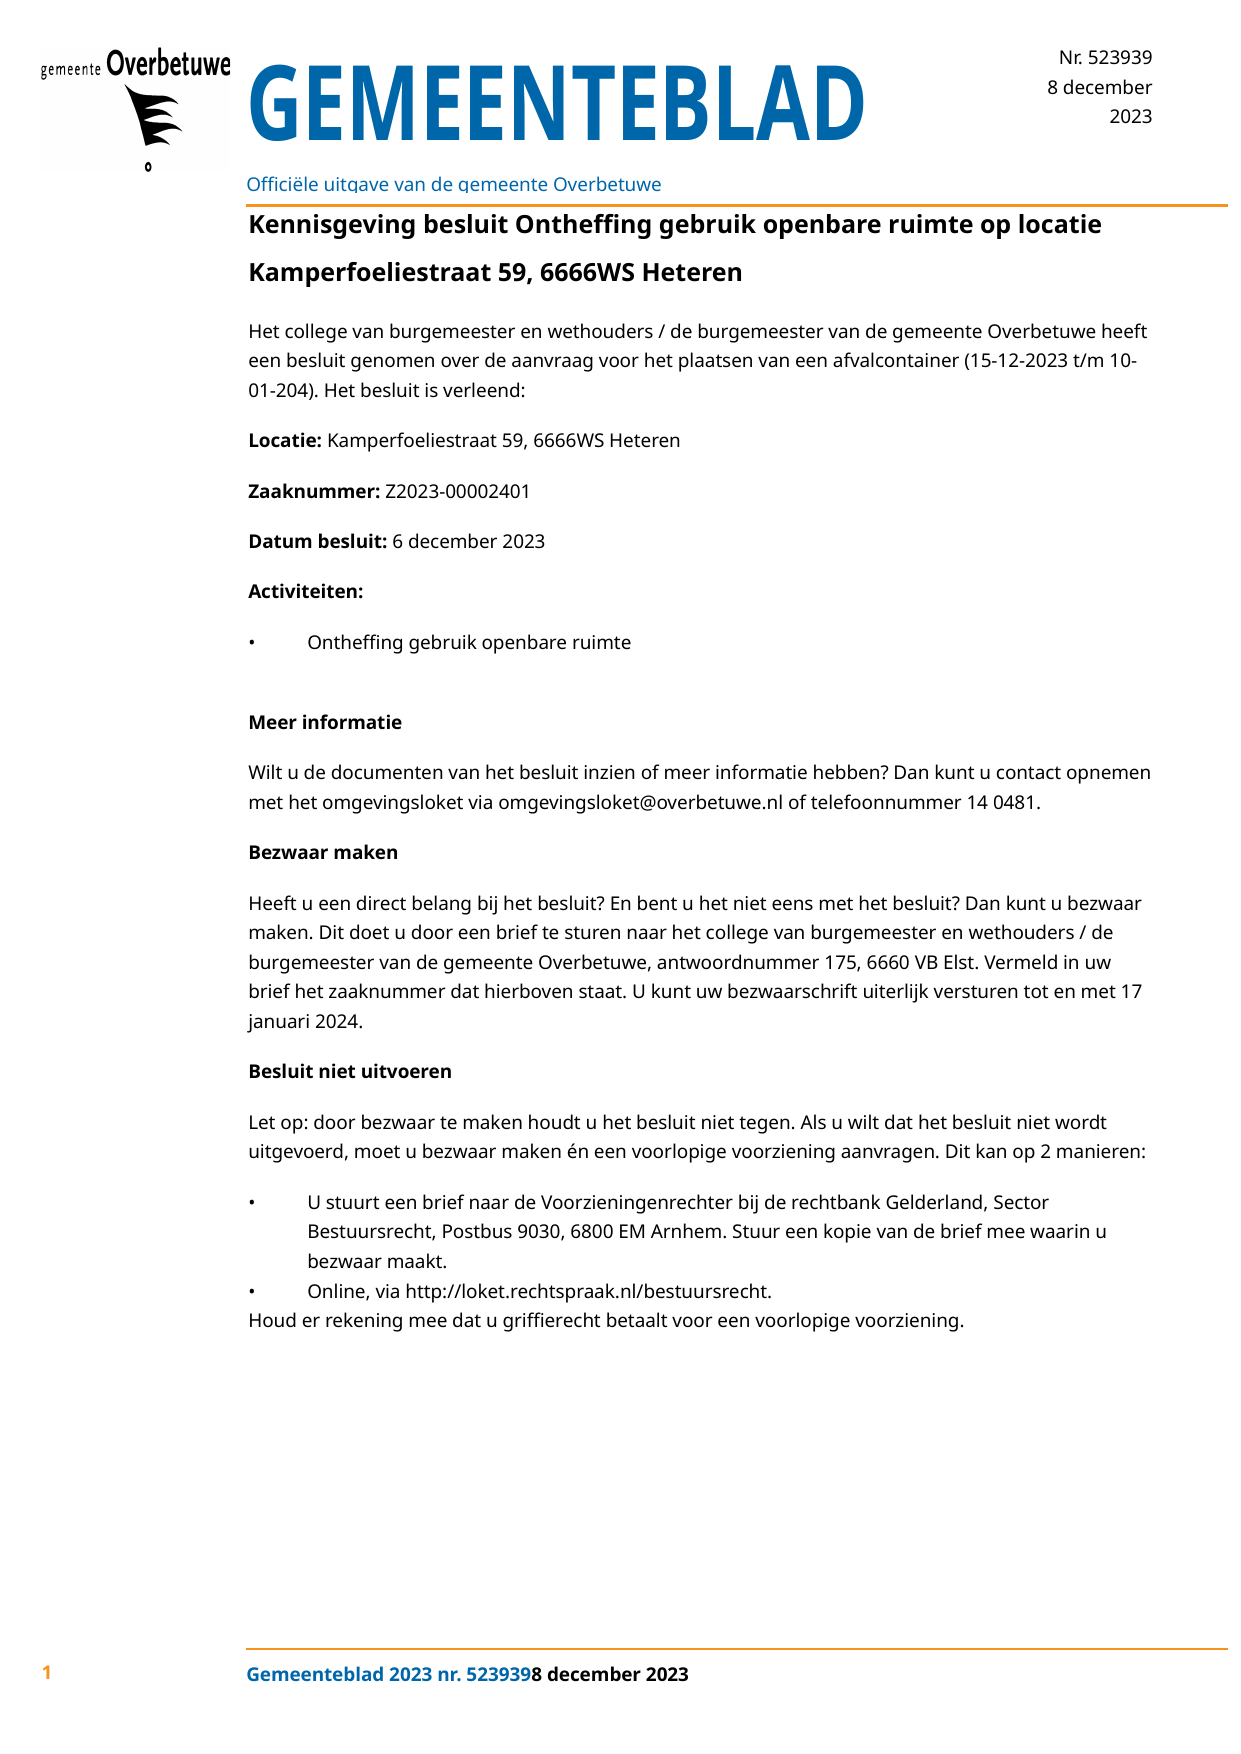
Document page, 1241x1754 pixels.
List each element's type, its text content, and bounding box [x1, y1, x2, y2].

text Datum besluit: 6 december 2023 [248, 528, 1152, 554]
text Activiteiten: [248, 579, 1152, 604]
list U stuurt een brief naar de Voorzieningenrechter bij de rechtbank Gelderland, Sector Bestuursrecht, Postbus 9030, 6800 EM Arnhem. Stuur een kopie van de brief mee waarin u bezwaar maakt. [248, 1189, 1152, 1274]
text Houd er rekening mee dat u griffierecht betaalt voor een voorlopige voorziening. [248, 1307, 1152, 1333]
list Online, via http://loket.rechtspraak.nl/bestuursrecht. [248, 1278, 1152, 1304]
text Meer informatie [248, 709, 1152, 735]
list Ontheffing gebruik openbare ruimte [248, 629, 1152, 655]
picture [41, 47, 231, 172]
text Wilt u de documenten van het besluit inzien of meer informatie hebben? Dan kunt u contact opnemen met het omgevingsloket via omgevingsloket@overbetuwe.nl of telefoonnummer 14 0481. [248, 759, 1152, 815]
text Zaaknummer: Z2023-00002401 [248, 478, 1152, 504]
text Bezwaar maken [248, 839, 1152, 865]
text Besluit niet uitvoeren [248, 1059, 1152, 1084]
text Locatie: Kamperfoeliestraat 59, 6666WS Heteren [248, 427, 1152, 453]
text Kennisgeving besluit Ontheffing gebruik openbare ruimte op locatie Kamperfoeliestraat 59, 6666WS Heteren [248, 207, 1152, 288]
text Let op: door bezwaar te maken houdt u het besluit niet tegen. Als u wilt dat het besluit niet wordt uitgevoerd, moet u bezwaar maken én een voorlopige voorziening aanvragen. Dit kan op 2 manieren: [248, 1109, 1152, 1164]
text Het college van burgemeester en wethouders / de burgemeester van de gemeente Overbetuwe heeft een besluit genomen over de aanvraag voor het plaatsen van een afvalcontainer (15-12-2023 t/m 10-01-204). Het besluit is verleend: [248, 318, 1152, 403]
text Heeft u een direct belang bij het besluit? En bent u het niet eens met het besluit? Dan kunt u bezwaar maken. Dit doet u door een brief te sturen naar het college van burgemeester en wethouders / de burgemeester van de gemeente Overbetuwe, antwoordnummer 175, 6660 VB Elst. Vermeld in uw brief het zaaknummer dat hierboven staat. U kunt uw bezwaarschrift uiterlijk versturen tot en met 17 januari 2024. [248, 890, 1152, 1034]
